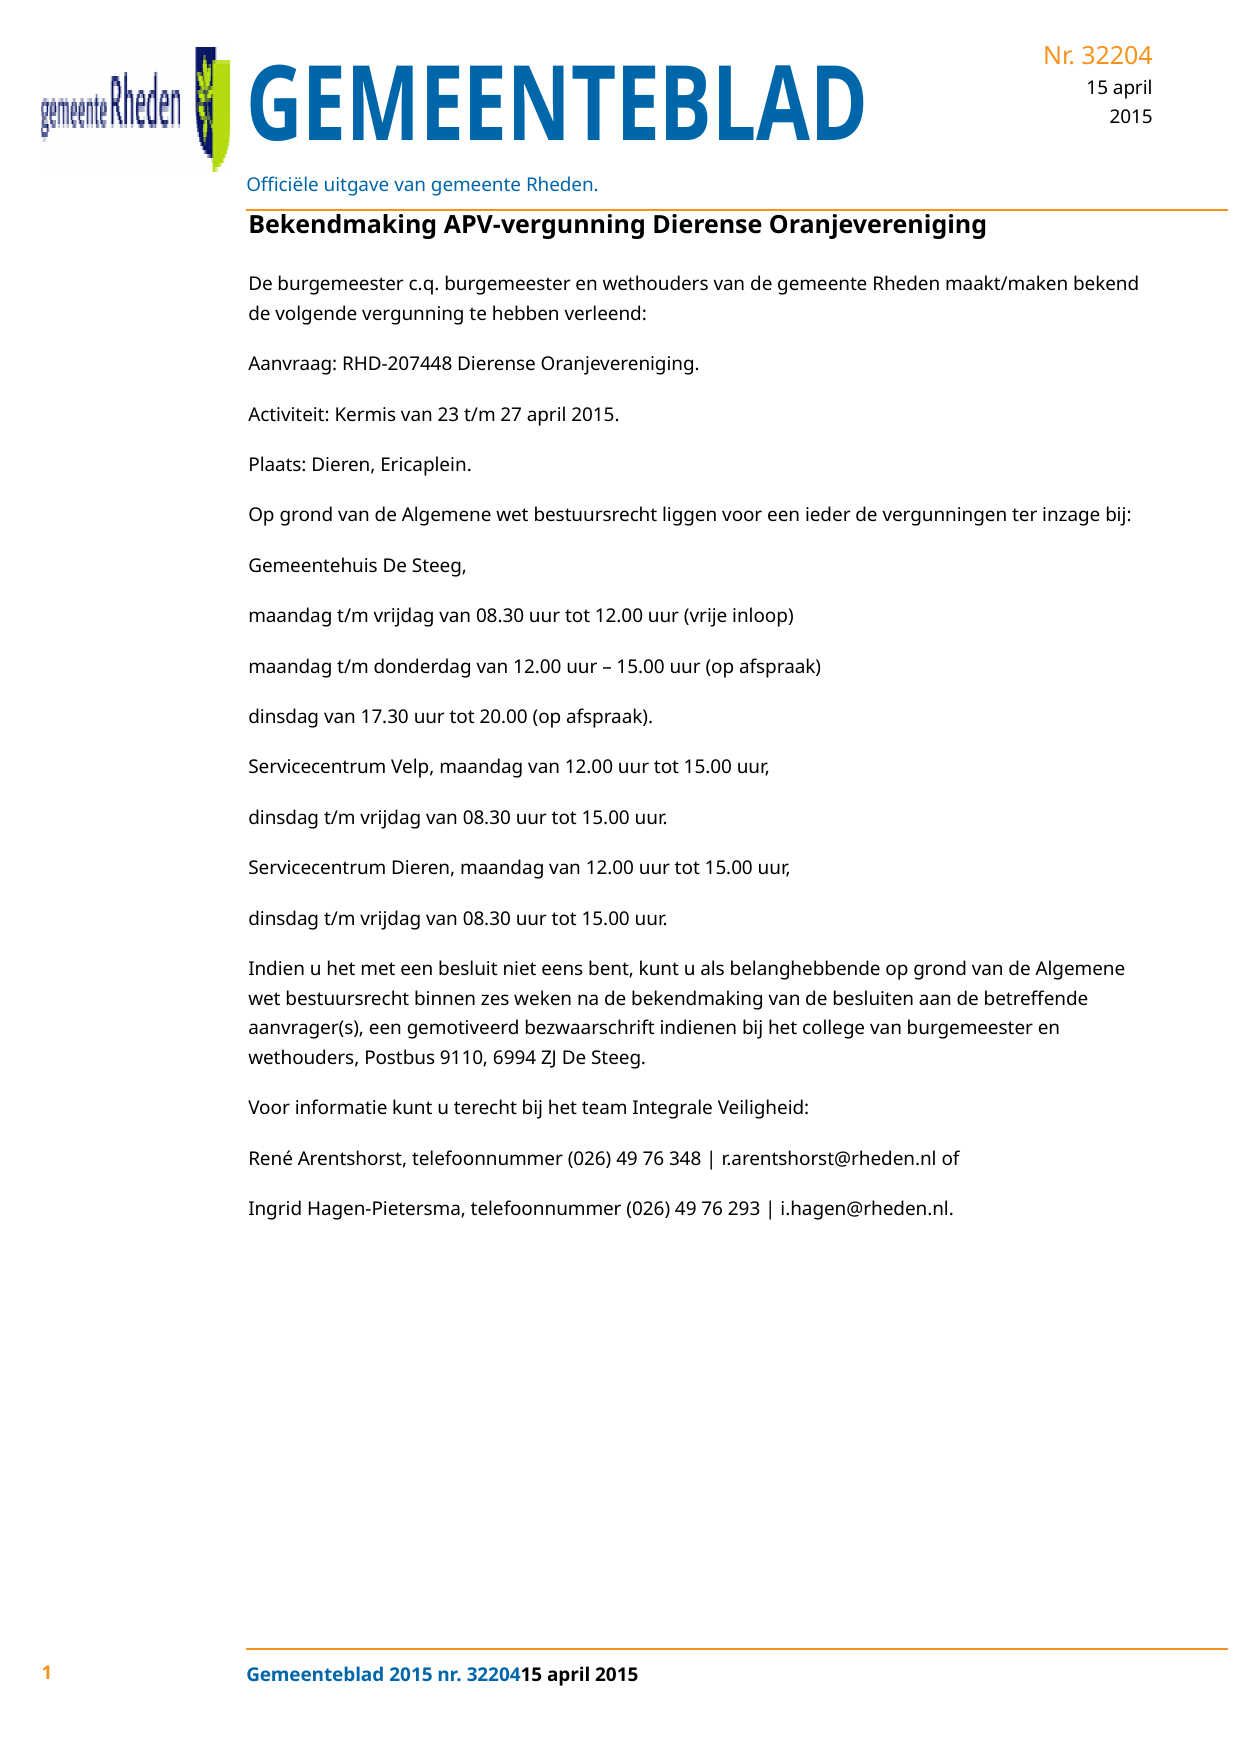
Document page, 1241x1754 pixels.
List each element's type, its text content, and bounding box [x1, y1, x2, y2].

text Gemeentehuis De Steeg, [248, 552, 1152, 578]
text maandag t/m donderdag van 12.00 uur – 15.00 uur (op afspraak) [248, 653, 1152, 678]
text Aanvraag: RHD-207448 Dierense Oranjevereniging. [248, 350, 1152, 376]
text maandag t/m vrijdag van 08.30 uur tot 12.00 uur (vrije inloop) [248, 602, 1152, 628]
text Indien u het met een besluit niet eens bent, kunt u als belanghebbende op grond van de Algemene wet bestuursrecht binnen zes weken na de bekendmaking van de besluiten aan de betreffende aanvrager(s), een gemotiveerd bezwaarschrift indienen bij het college van burgemeester en wethouders, Postbus 9110, 6994 ZJ De Steeg. [248, 955, 1152, 1070]
text Servicecentrum Dieren, maandag van 12.00 uur tot 15.00 uur, [248, 854, 1152, 880]
text Voor informatie kunt u terecht bij het team Integrale Veiligheid: [248, 1094, 1152, 1120]
picture [41, 47, 231, 172]
text Ingrid Hagen-Pietersma, telefoonnummer (026) 49 76 293 | i.hagen@rheden.nl. [248, 1195, 1152, 1221]
text De burgemeester c.q. burgemeester en wethouders van de gemeente Rheden maakt/maken bekend de volgende vergunning te hebben verleend: [248, 270, 1152, 326]
text dinsdag t/m vrijdag van 08.30 uur tot 15.00 uur. [248, 905, 1152, 931]
text Servicecentrum Velp, maandag van 12.00 uur tot 15.00 uur, [248, 754, 1152, 779]
text René Arentshorst, telefoonnummer (026) 49 76 348 | r.arentshorst@rheden.nl of [248, 1145, 1152, 1171]
text Activiteit: Kermis van 23 t/m 27 april 2015. [248, 401, 1152, 426]
text Bekendmaking APV-vergunning Dierense Oranjevereniging [248, 211, 1152, 241]
text dinsdag van 17.30 uur tot 20.00 (op afspraak). [248, 703, 1152, 729]
text Op grond van de Algemene wet bestuursrecht liggen voor een ieder de vergunningen ter inzage bij: [248, 502, 1152, 527]
text dinsdag t/m vrijdag van 08.30 uur tot 15.00 uur. [248, 804, 1152, 830]
text Plaats: Dieren, Ericaplein. [248, 451, 1152, 477]
